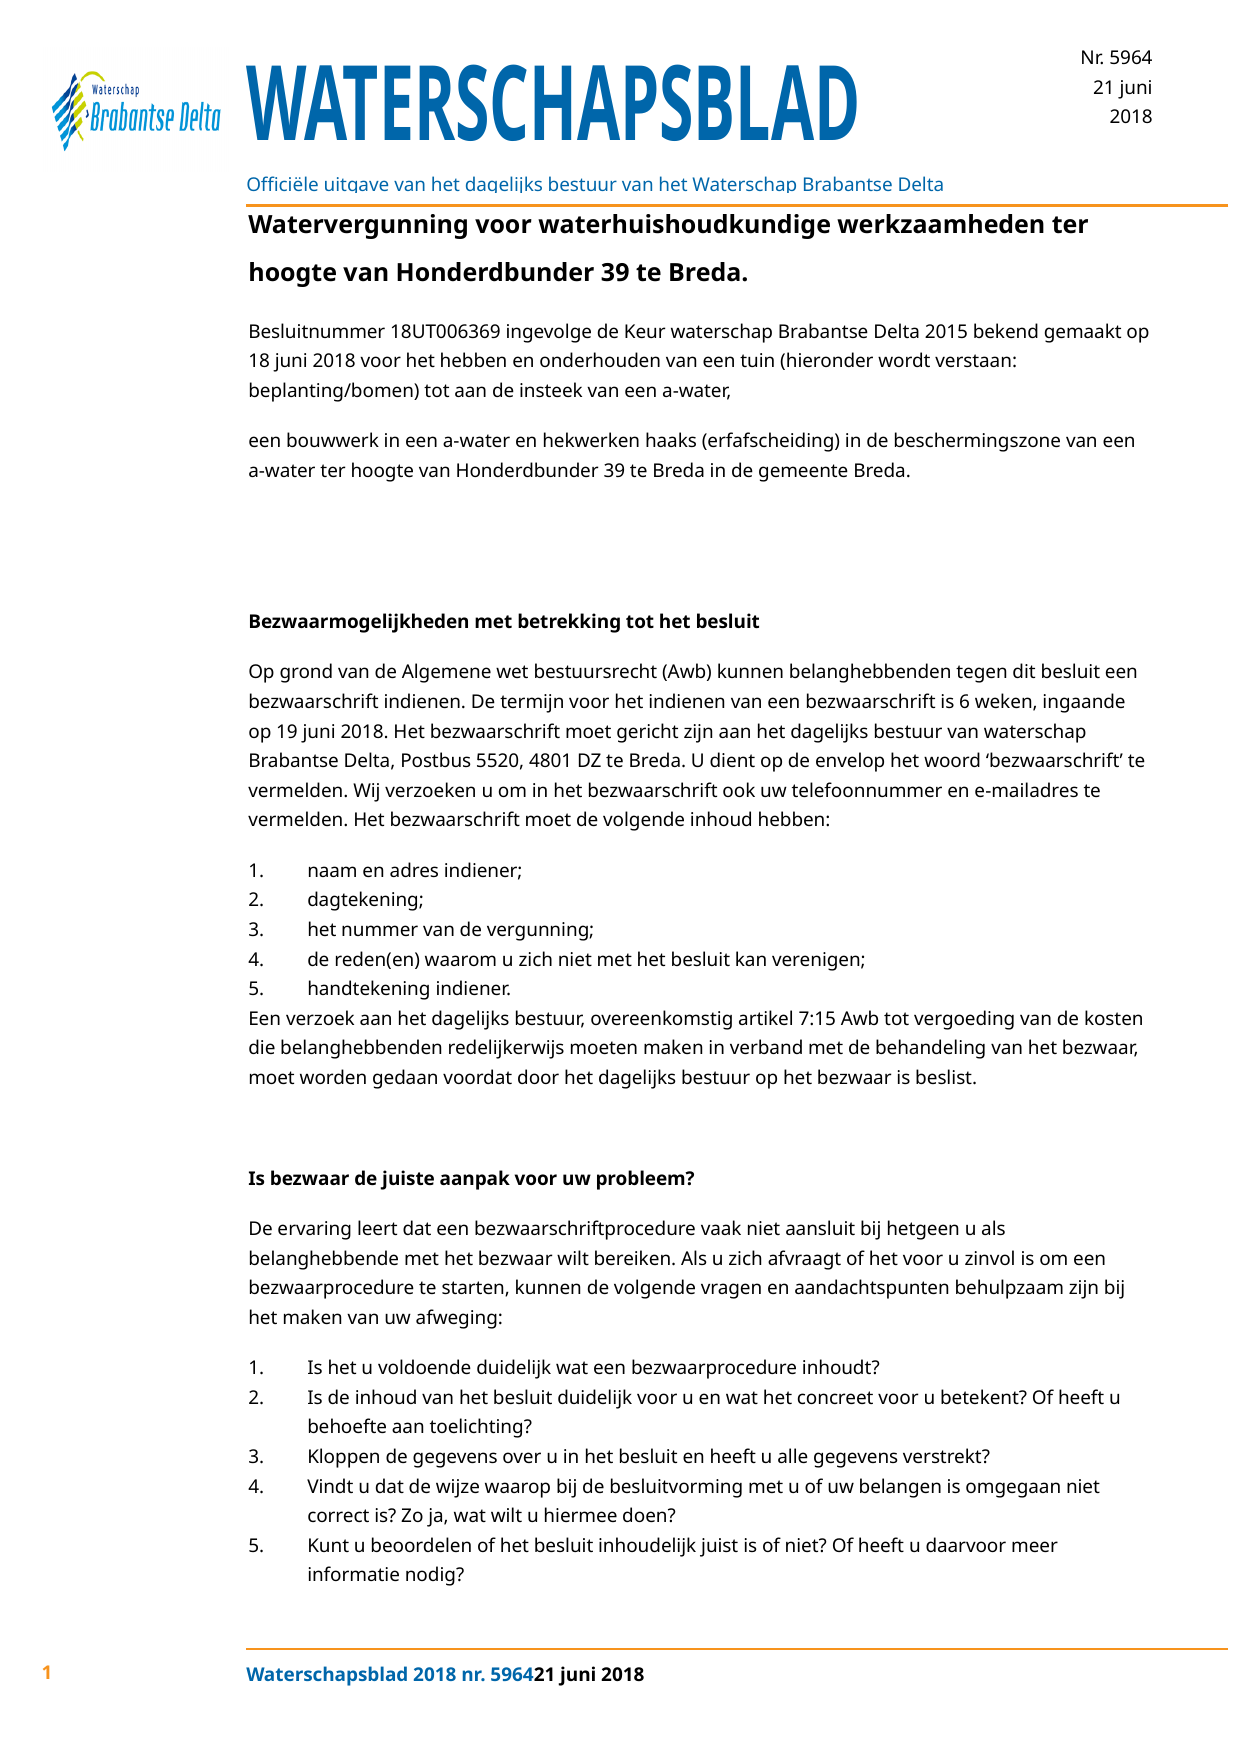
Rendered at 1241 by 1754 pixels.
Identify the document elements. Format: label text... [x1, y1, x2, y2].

text De ervaring leert dat een bezwaarschriftprocedure vaak niet aansluit bij hetgeen u als belanghebbende met het bezwaar wilt bereiken. Als u zich afvraagt of het voor u zinvol is om een bezwaarprocedure te starten, kunnen de volgende vragen en aandachtspunten behulpzaam zijn bij het maken van uw afweging: [248, 1215, 1152, 1330]
list dagtekening; [248, 887, 1152, 912]
text Watervergunning voor waterhuishoudkundige werkzaamheden ter hoogte van Honderdbunder 39 te Breda. [248, 207, 1152, 288]
list Kloppen de gegevens over u in het besluit en heeft u alle gegevens verstrekt? [248, 1443, 1152, 1469]
list Is de inhoud van het besluit duidelijk voor u en wat het concreet voor u betekent? Of heeft u behoefte aan toelichting? [248, 1384, 1152, 1439]
picture [41, 47, 231, 172]
list het nummer van de vergunning; [248, 916, 1152, 942]
list Kunt u beoordelen of het besluit inhoudelijk juist is of niet? Of heeft u daarvoor meer informatie nodig? [248, 1532, 1152, 1587]
text Is bezwaar de juiste aanpak voor uw probleem? [248, 1165, 1152, 1191]
text Bezwaarmogelijkheden met betrekking tot het besluit [248, 608, 1152, 634]
list Vindt u dat de wijze waarop bij de besluitvorming met u of uw belangen is omgegaan niet correct is? Zo ja, wat wilt u hiermee doen? [248, 1473, 1152, 1528]
list naam en adres indiener; [248, 857, 1152, 883]
list Is het u voldoende duidelijk wat een bezwaarprocedure inhoudt? [248, 1354, 1152, 1380]
text een bouwwerk in een a-water en hekwerken haaks (erfafscheiding) in de beschermingszone van een a-water ter hoogte van Honderdbunder 39 te Breda in de gemeente Breda. [248, 427, 1152, 483]
text Besluitnummer 18UT006369 ingevolge de Keur waterschap Brabantse Delta 2015 bekend gemaakt op 18 juni 2018 voor het hebben en onderhouden van een tuin (hieronder wordt verstaan: beplanting/bomen) tot aan de insteek van een a-water, [248, 318, 1152, 403]
list de reden(en) waarom u zich niet met het besluit kan verenigen; [248, 946, 1152, 972]
list handtekening indiener. [248, 975, 1152, 1001]
text Op grond van de Algemene wet bestuursrecht (Awb) kunnen belanghebbenden tegen dit besluit een bezwaarschrift indienen. De termijn voor het indienen van een bezwaarschrift is 6 weken, ingaande op 19 juni 2018. Het bezwaarschrift moet gericht zijn aan het dagelijks bestuur van waterschap Brabantse Delta, Postbus 5520, 4801 DZ te Breda. U dient op de envelop het woord ‘bezwaarschrift’ te vermelden. Wij verzoeken u om in het bezwaarschrift ook uw telefoonnummer en e‑mailadres te vermelden. Het bezwaarschrift moet de volgende inhoud hebben: [248, 659, 1152, 832]
text Een verzoek aan het dagelijks bestuur, overeenkomstig artikel 7:15 Awb tot vergoeding van de kosten die belanghebbenden redelijkerwijs moeten maken in verband met de behandeling van het bezwaar, moet worden gedaan voordat door het dagelijks bestuur op het bezwaar is beslist. [248, 1005, 1152, 1090]
